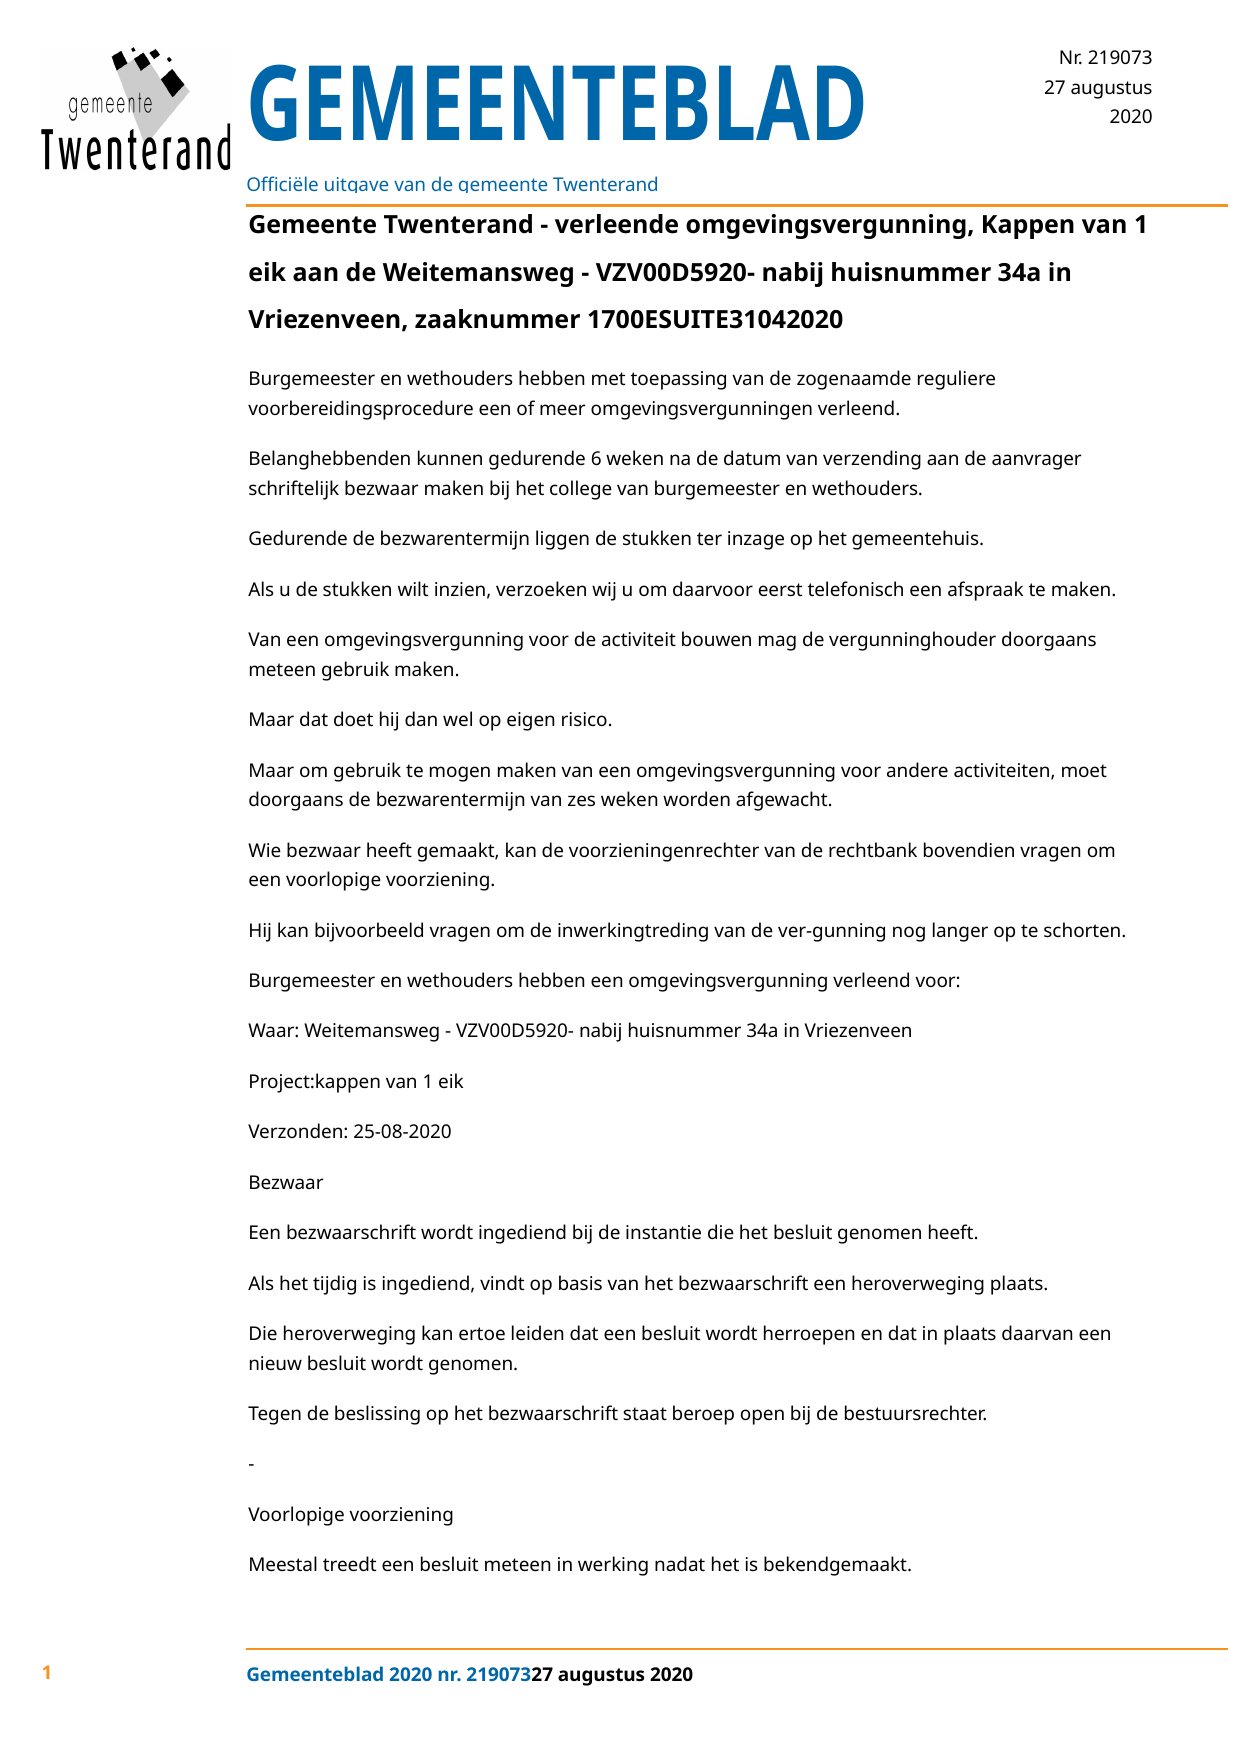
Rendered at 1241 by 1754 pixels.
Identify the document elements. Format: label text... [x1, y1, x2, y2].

text Hij kan bijvoorbeeld vragen om de inwerkingtreding van de ver-gunning nog langer op te schorten. [248, 917, 1152, 942]
text Verzonden: 25-08-2020 [248, 1118, 1152, 1144]
text Een bezwaarschrift wordt ingediend bij de instantie die het besluit genomen heeft. [248, 1219, 1152, 1245]
text - [248, 1451, 1152, 1476]
text Die heroverweging kan ertoe leiden dat een besluit wordt herroepen en dat in plaats daarvan een nieuw besluit wordt genomen. [248, 1320, 1152, 1375]
text Belanghebbenden kunnen gedurende 6 weken na de datum van verzending aan de aanvrager schriftelijk bezwaar maken bij het college van burgemeester en wethouders. [248, 446, 1152, 501]
text Gemeente Twenterand - verleende omgevingsvergunning, Kappen van 1 eik aan de Weitemansweg - VZV00D5920- nabij huisnummer 34a in Vriezenveen, zaaknummer 1700ESUITE31042020 [248, 207, 1152, 336]
text Als u de stukken wilt inzien, verzoeken wij u om daarvoor eerst telefonisch een afspraak te maken. [248, 576, 1152, 602]
text Maar om gebruik te mogen maken van een omgevingsvergunning voor andere activiteiten, moet doorgaans de bezwarentermijn van zes weken worden afgewacht. [248, 757, 1152, 812]
text Voorlopige voorziening [248, 1501, 1152, 1527]
text Maar dat doet hij dan wel op eigen risico. [248, 706, 1152, 732]
text Project:kappen van 1 eik [248, 1068, 1152, 1094]
text Burgemeester en wethouders hebben een omgevingsvergunning verleend voor: [248, 967, 1152, 993]
text Bezwaar [248, 1169, 1152, 1194]
picture [41, 47, 231, 172]
text Waar: Weitemansweg - VZV00D5920- nabij huisnummer 34a in Vriezenveen [248, 1018, 1152, 1043]
text Burgemeester en wethouders hebben met toepassing van de zogenaamde reguliere voorbereidingsprocedure een of meer omgevingsvergunningen verleend. [248, 366, 1152, 421]
text Van een omgevingsvergunning voor de activiteit bouwen mag de vergunninghouder doorgaans meteen gebruik maken. [248, 626, 1152, 682]
text Tegen de beslissing op het bezwaarschrift staat beroep open bij de bestuursrechter. [248, 1400, 1152, 1426]
text Meestal treedt een besluit meteen in werking nadat het is bekendgemaakt. [248, 1551, 1152, 1577]
text Als het tijdig is ingediend, vindt op basis van het bezwaarschrift een heroverweging plaats. [248, 1270, 1152, 1295]
text Wie bezwaar heeft gemaakt, kan de voorzieningenrechter van de rechtbank bovendien vragen om een voorlopige voorziening. [248, 837, 1152, 892]
text Gedurende de bezwarentermijn liggen de stukken ter inzage op het gemeentehuis. [248, 526, 1152, 551]
